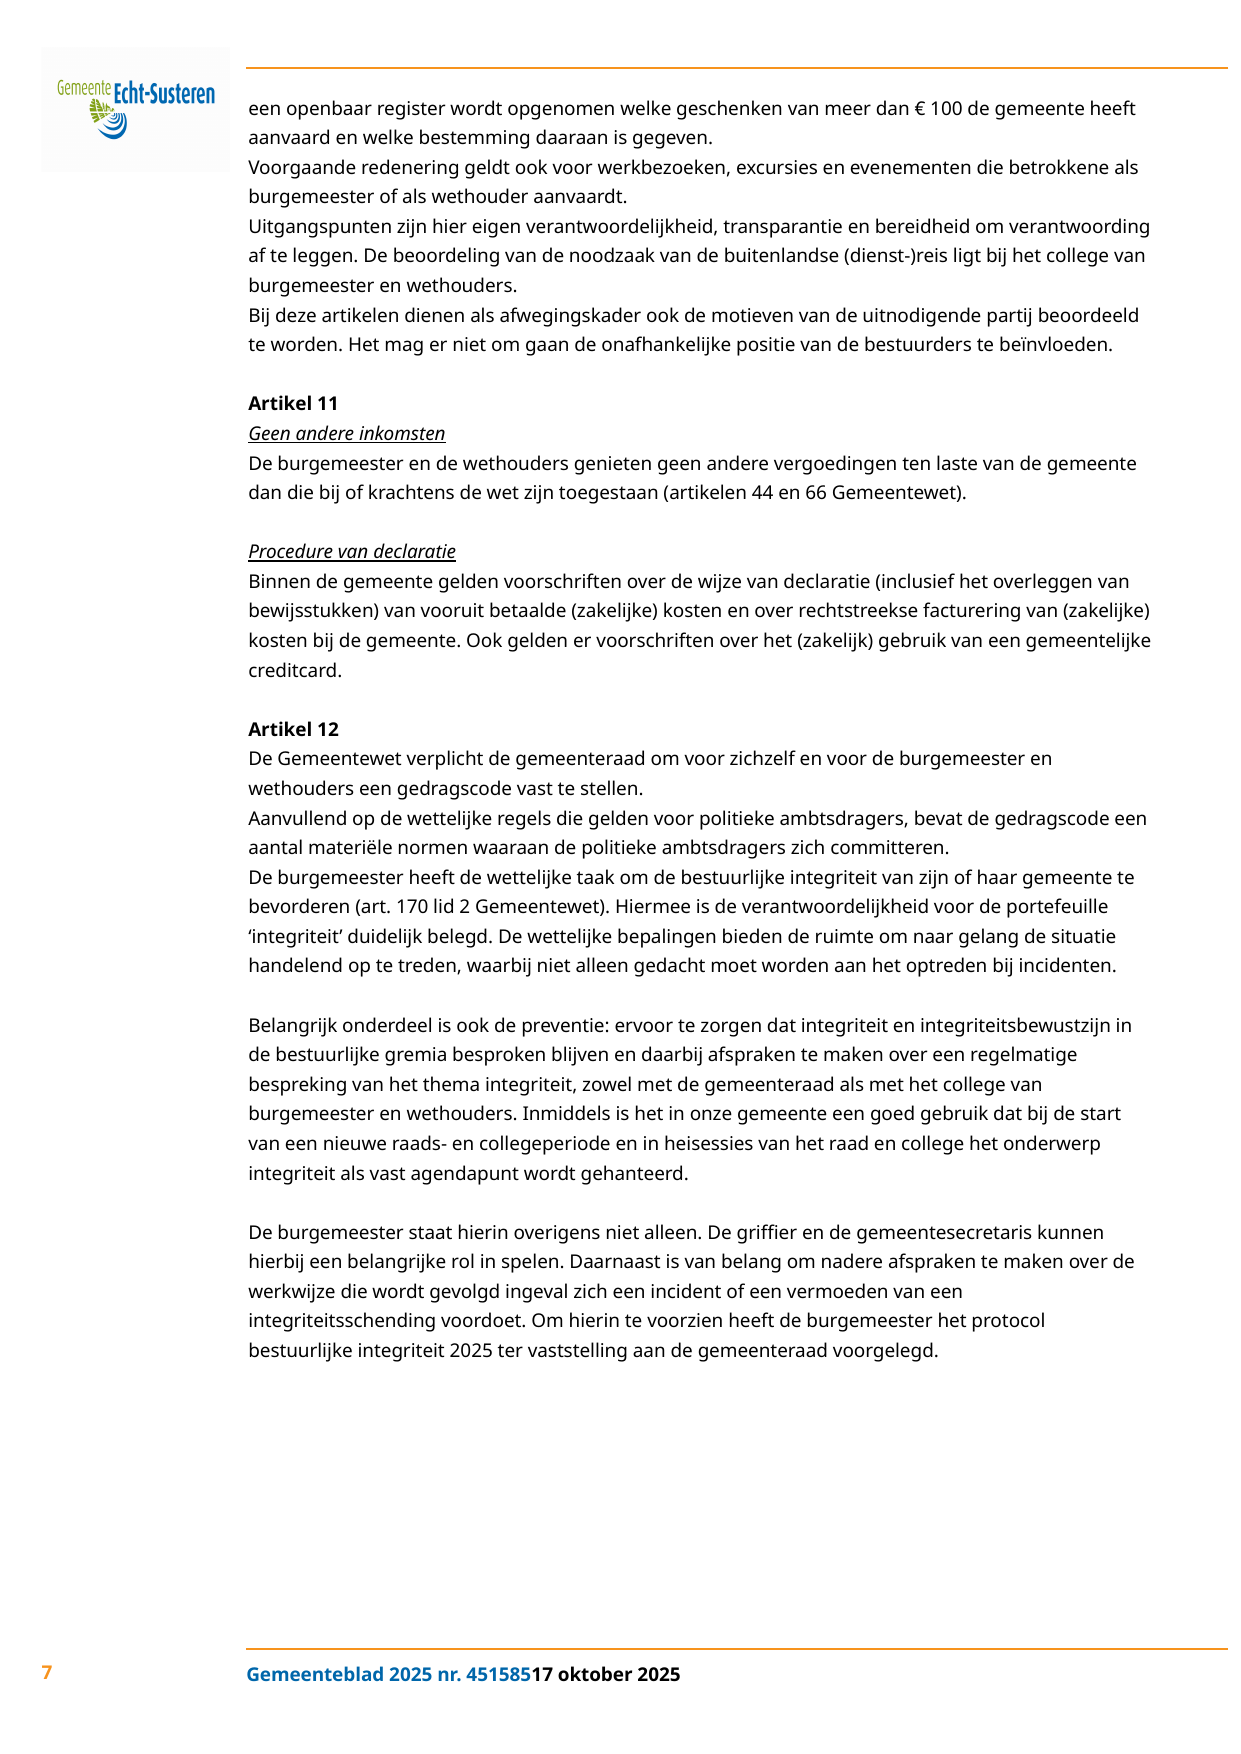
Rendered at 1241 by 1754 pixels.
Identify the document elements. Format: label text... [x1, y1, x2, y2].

text Bij deze artikelen dienen als afwegingskader ook de motieven van de uitnodigende partij beoordeeld te worden. Het mag er niet om gaan de onafhankelijke positie van de bestuurders te beïnvloeden. [248, 302, 1152, 357]
text Uitgangspunten zijn hier eigen verantwoordelijkheid, transparantie en bereidheid om verantwoording af te leggen. De beoordeling van de noodzaak van de buitenlandse (dienst-)reis ligt bij het college van burgemeester en wethouders. [248, 213, 1152, 298]
text een openbaar register wordt opgenomen welke geschenken van meer dan € 100 de gemeente heeft aanvaard en welke bestemming daaraan is gegeven. [248, 95, 1152, 150]
text Artikel 12 [248, 716, 1152, 742]
picture [41, 47, 231, 172]
text De burgemeester en de wethouders genieten geen andere vergoedingen ten laste van de gemeente dan die bij of krachtens de wet zijn toegestaan (artikelen 44 en 66 Gemeentewet). [248, 450, 1152, 505]
text Aanvullend op de wettelijke regels die gelden voor politieke ambtsdragers, bevat de gedragscode een aantal materiële normen waaraan de politieke ambtsdragers zich committeren. [248, 805, 1152, 860]
text Artikel 11 [248, 391, 1152, 416]
text De Gemeentewet verplicht de gemeenteraad om voor zichzelf en voor de burgemeester en wethouders een gedragscode vast te stellen. [248, 746, 1152, 801]
text Procedure van declaratie [248, 538, 1152, 564]
text Binnen de gemeente gelden voorschriften over de wijze van declaratie (inclusief het overleggen van bewijsstukken) van vooruit betaalde (zakelijke) kosten en over rechtstreekse facturering van (zakelijke) kosten bij de gemeente. Ook gelden er voorschriften over het (zakelijk) gebruik van een gemeentelijke creditcard. [248, 568, 1152, 683]
text Belangrijk onderdeel is ook de preventie: ervoor te zorgen dat integriteit en integriteitsbewustzijn in de bestuurlijke gremia besproken blijven en daarbij afspraken te maken over een regelmatige bespreking van het thema integriteit, zowel met de gemeenteraad als met het college van burgemeester en wethouders. Inmiddels is het in onze gemeente een goed gebruik dat bij de start van een nieuwe raads- en collegeperiode en in heisessies van het raad en college het onderwerp integriteit als vast agendapunt wordt gehanteerd. [248, 1012, 1152, 1186]
text De burgemeester staat hierin overigens niet alleen. De griffier en de gemeentesecretaris kunnen hierbij een belangrijke rol in spelen. Daarnaast is van belang om nadere afspraken te maken over de werkwijze die wordt gevolgd ingeval zich een incident of een vermoeden van een integriteitsschending voordoet. Om hierin te voorzien heeft de burgemeester het protocol bestuurlijke integriteit 2025 ter vaststelling aan de gemeenteraad voorgelegd. [248, 1219, 1152, 1363]
text Geen andere inkomsten [248, 420, 1152, 446]
text Voorgaande redenering geldt ook voor werkbezoeken, excursies en evenementen die betrokkene als burgemeester of als wethouder aanvaardt. [248, 154, 1152, 209]
text De burgemeester heeft de wettelijke taak om de bestuurlijke integriteit van zijn of haar gemeente te bevorderen (art. 170 lid 2 Gemeentewet). Hiermee is de verantwoordelijkheid voor de portefeuille ‘integriteit’ duidelijk belegd. De wettelijke bepalingen bieden de ruimte om naar gelang de situatie handelend op te treden, waarbij niet alleen gedacht moet worden aan het optreden bij incidenten. [248, 864, 1152, 978]
